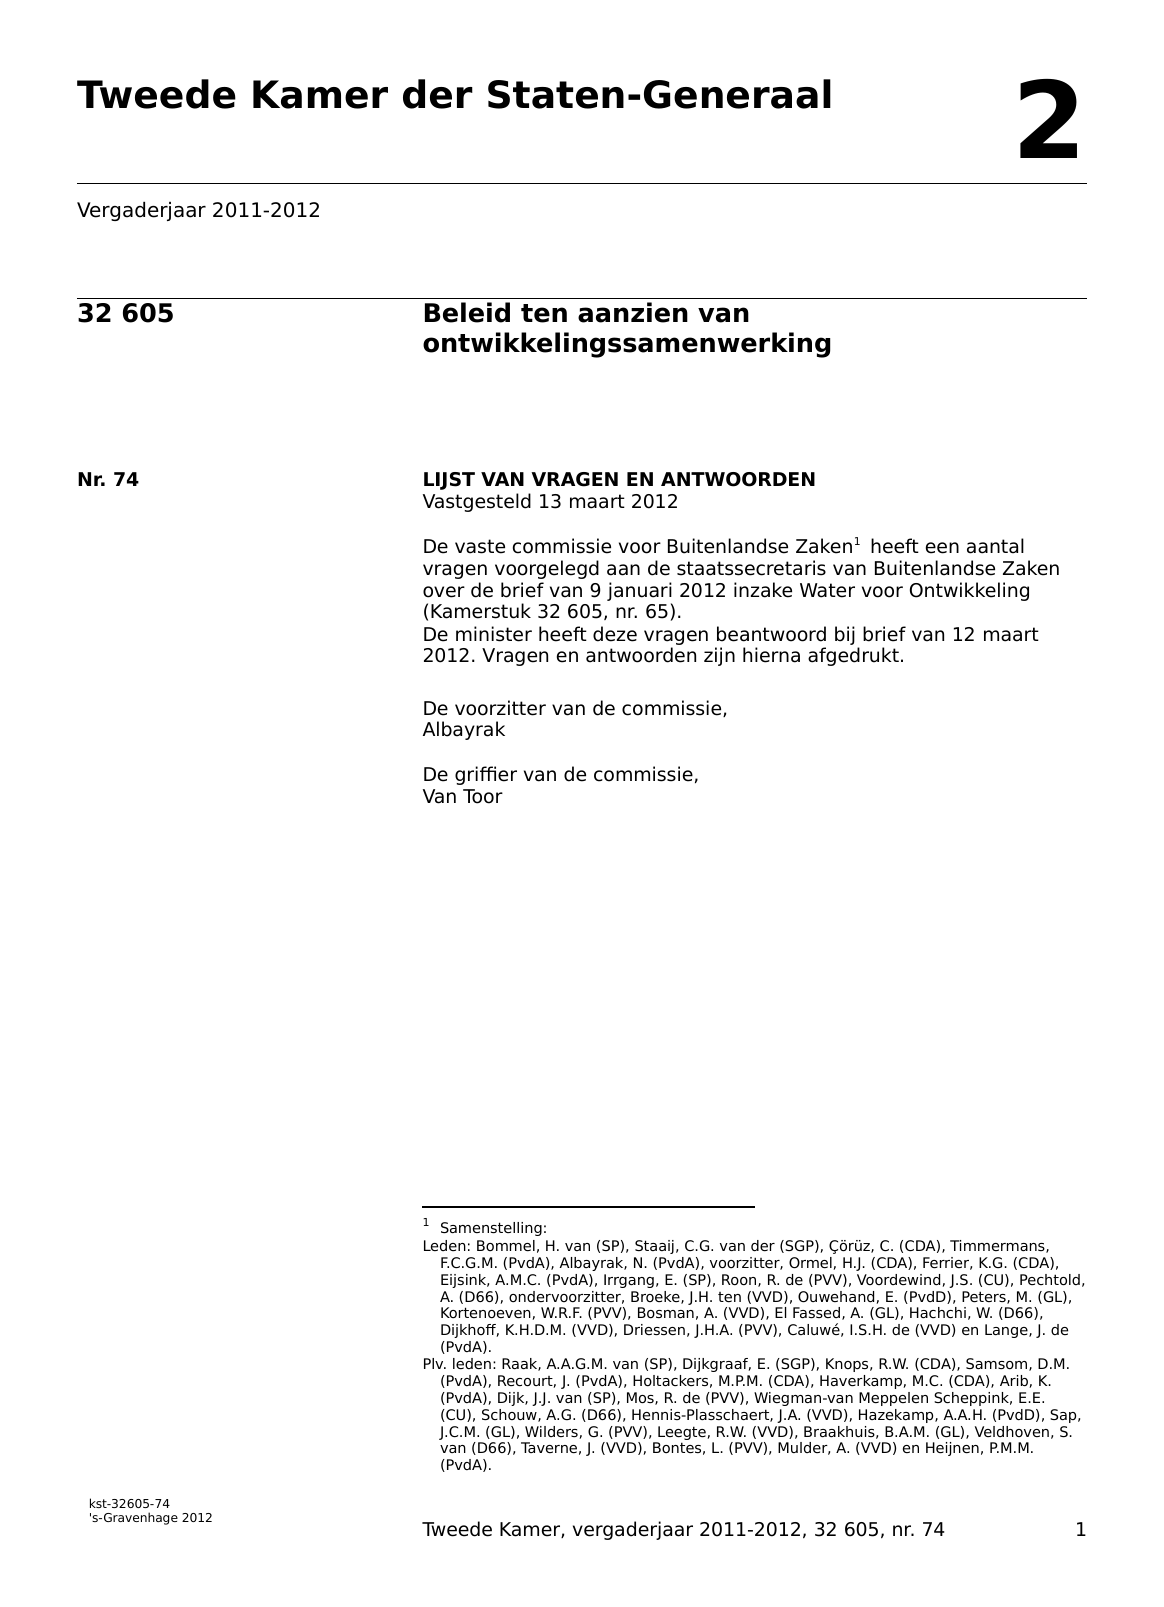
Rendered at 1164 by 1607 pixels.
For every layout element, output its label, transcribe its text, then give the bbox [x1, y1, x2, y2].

subtitle 32 605 Beleid ten aanzien van ontwikkelingssamenwerking [77, 299, 1087, 358]
subtitle Nr. 74 LIJST VAN VRAGEN EN ANTWOORDEN [77, 469, 1087, 491]
table_header Tweede Kamer der Staten-Generaal [77, 59, 886, 183]
text Samenstelling: [422, 1216, 1087, 1238]
text 's-Gravenhage 2012 [88, 1511, 323, 1525]
table_header 2 [886, 59, 1087, 183]
text Leden: Bommel, H. van (SP), Staaij, C.G. van der (SGP), Çörüz, C. (CDA), Timmermans, F.C.G.M. (PvdA), Albayrak, N. (PvdA), voorzitter, Ormel, H.J. (CDA), Ferrier, K.G. (CDA), Eijsink, A.M.C. (PvdA), Irrgang, E. (SP), Roon, R. de (PVV), Voordewind, J.S. (CU), Pechtold, A. (D66), ondervoorzitter, Broeke, J.H. ten (VVD), Ouwehand, E. (PvdD), Peters, M. (GL), Kortenoeven, W.R.F. (PVV), Bosman, A. (VVD), El Fassed, A. (GL), Hachchi, W. (D66), Dijkhoff, K.H.D.M. (VVD), Driessen, J.H.A. (PVV), Caluwé, I.S.H. de (VVD) en Lange, J. de (PvdA). [422, 1238, 1087, 1356]
text Vastgesteld 13 maart 2012 [422, 491, 1087, 513]
text De vaste commissie voor Buitenlandse Zaken heeft een aantal vragen voorgelegd aan de staatssecretaris van Buitenlandse Zaken over de brief van 9 januari 2012 inzake Water voor Ontwikkeling (Kamerstuk 32 605, nr. 65). [422, 536, 1087, 623]
text De griffier van de commissie, Van Toor [422, 763, 1087, 807]
table_cell Vergaderjaar 2011-2012 [77, 184, 1087, 298]
text kst-32605-74 [88, 1497, 323, 1511]
text De minister heeft deze vragen beantwoord bij brief van 12 maart 2012. Vragen en antwoorden zijn hierna afgedrukt. [422, 623, 1087, 667]
text De voorzitter van de commissie, Albayrak [422, 697, 1087, 741]
text Plv. leden: Raak, A.A.G.M. van (SP), Dijkgraaf, E. (SGP), Knops, R.W. (CDA), Samsom, D.M. (PvdA), Recourt, J. (PvdA), Holtackers, M.P.M. (CDA), Haverkamp, M.C. (CDA), Arib, K. (PvdA), Dijk, J.J. van (SP), Mos, R. de (PVV), Wiegman-van Meppelen Scheppink, E.E. (CU), Schouw, A.G. (D66), Hennis-Plasschaert, J.A. (VVD), Hazekamp, A.A.H. (PvdD), Sap, J.C.M. (GL), Wilders, G. (PVV), Leegte, R.W. (VVD), Braakhuis, B.A.M. (GL), Veldhoven, S. van (D66), Taverne, J. (VVD), Bontes, L. (PVV), Mulder, A. (VVD) en Heijnen, P.M.M. (PvdA). [422, 1356, 1087, 1474]
